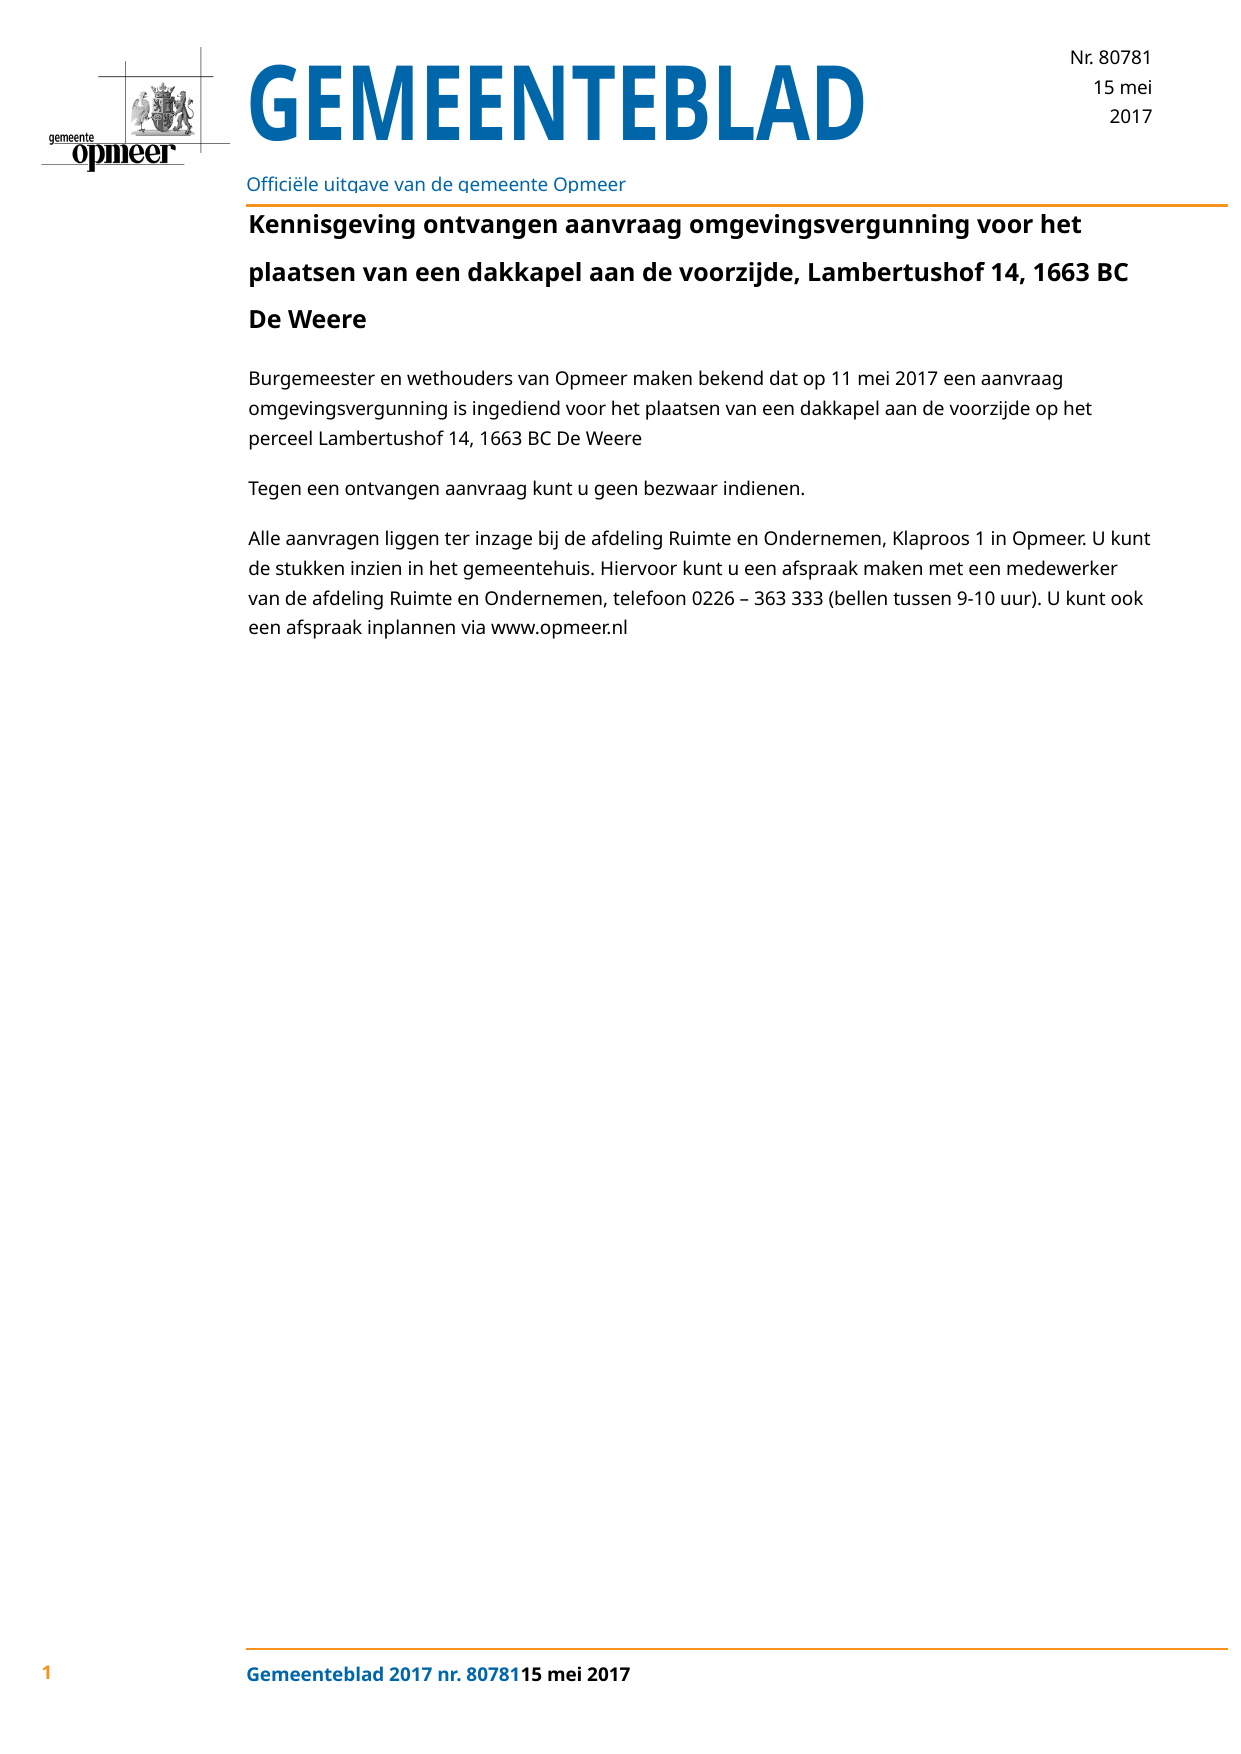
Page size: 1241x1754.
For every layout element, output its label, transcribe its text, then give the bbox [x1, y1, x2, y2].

text Kennisgeving ontvangen aanvraag omgevingsvergunning voor het plaatsen van een dakkapel aan de voorzijde, Lambertushof 14, 1663 BC De Weere [248, 207, 1152, 336]
text Tegen een ontvangen aanvraag kunt u geen bezwaar indienen. [248, 475, 1152, 501]
picture [41, 47, 231, 172]
text Alle aanvragen liggen ter inzage bij de afdeling Ruimte en Ondernemen, Klaproos 1 in Opmeer. U kunt de stukken inzien in het gemeentehuis. Hiervoor kunt u een afspraak maken met een medewerker van de afdeling Ruimte en Ondernemen, telefoon 0226 – 363 333 (bellen tussen 9-10 uur). U kunt ook een afspraak inplannen via www.opmeer.nl [248, 526, 1152, 640]
text Burgemeester en wethouders van Opmeer maken bekend dat op 11 mei 2017 een aanvraag omgevingsvergunning is ingediend voor het plaatsen van een dakkapel aan de voorzijde op het perceel Lambertushof 14, 1663 BC De Weere [248, 366, 1152, 450]
